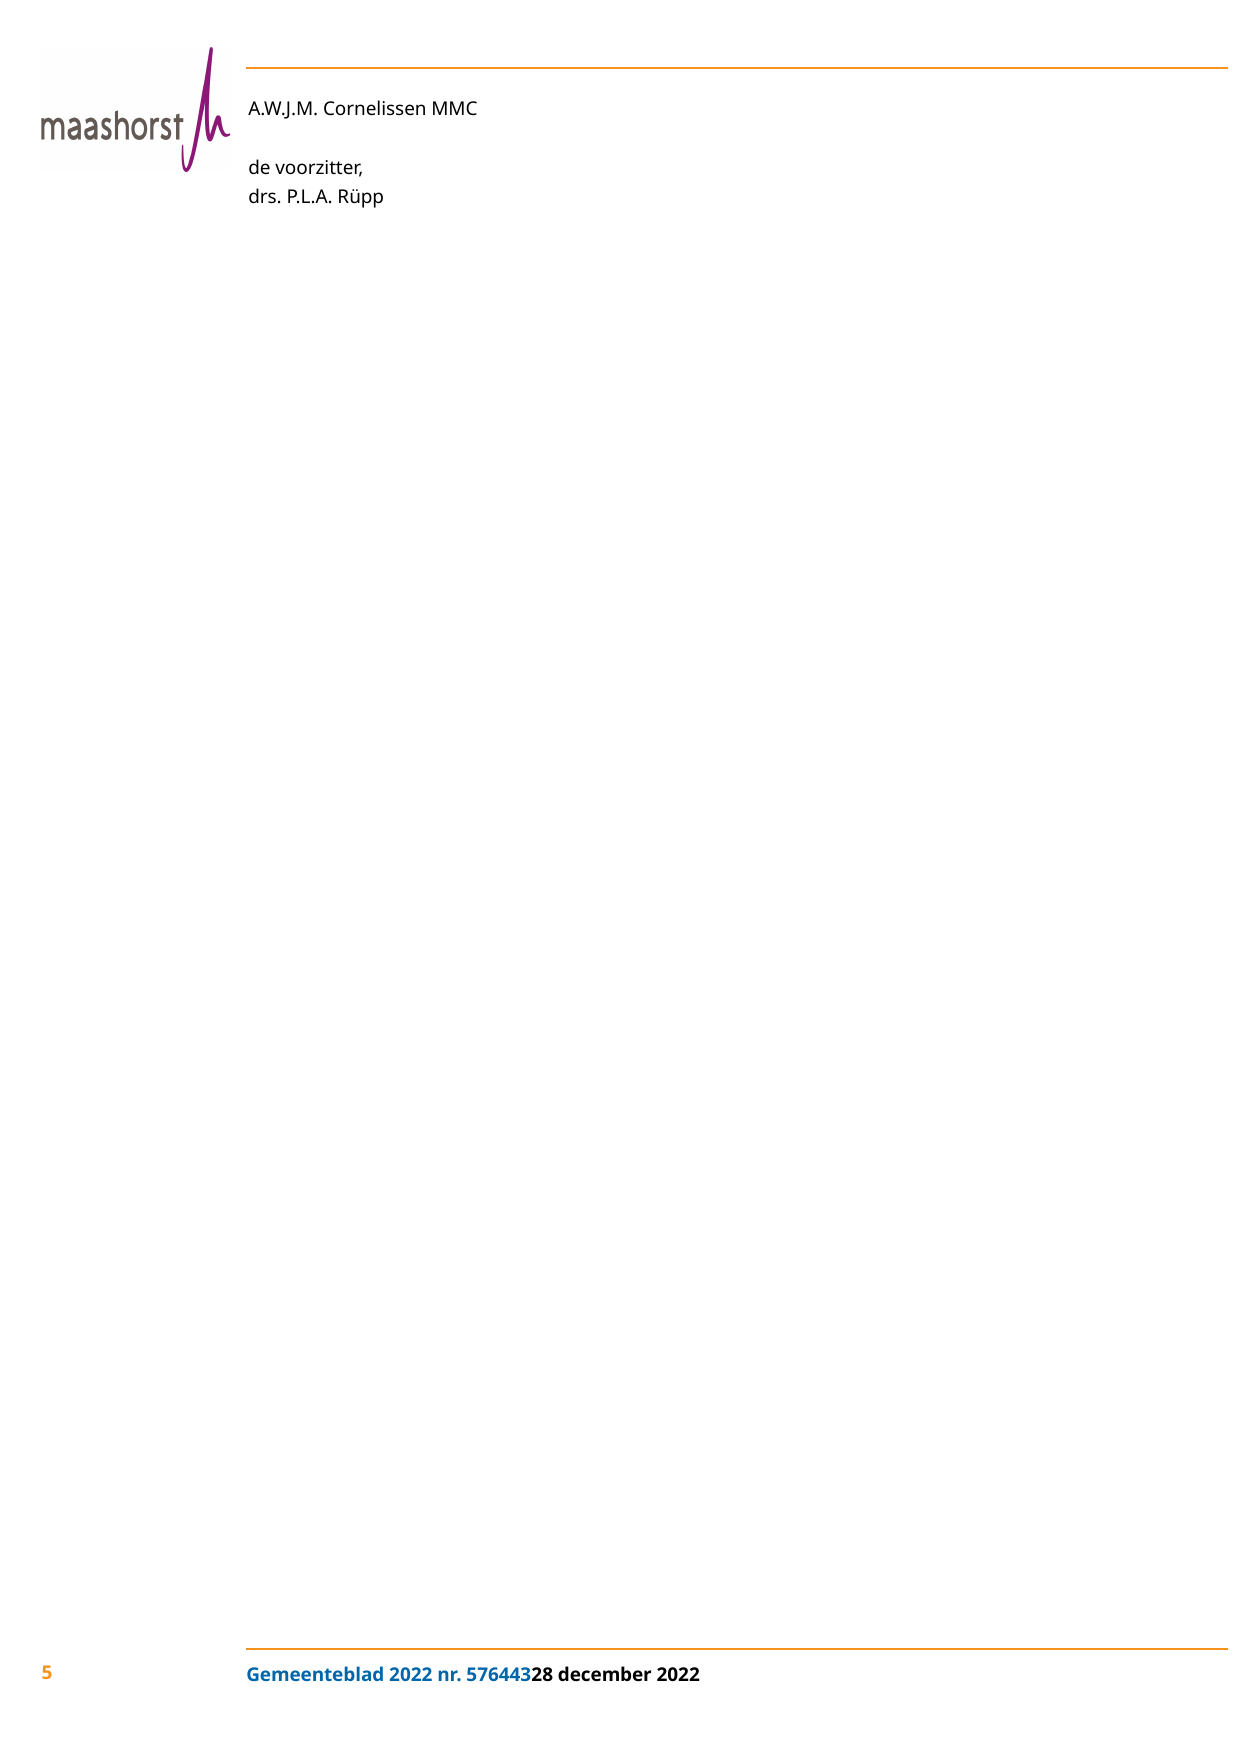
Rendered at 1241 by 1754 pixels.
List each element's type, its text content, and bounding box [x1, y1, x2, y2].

picture [41, 47, 231, 172]
text de voorzitter, [248, 154, 1152, 180]
text drs. P.L.A. Rüpp [248, 183, 1152, 209]
text A.W.J.M. Cornelissen MMC [248, 95, 1152, 121]
